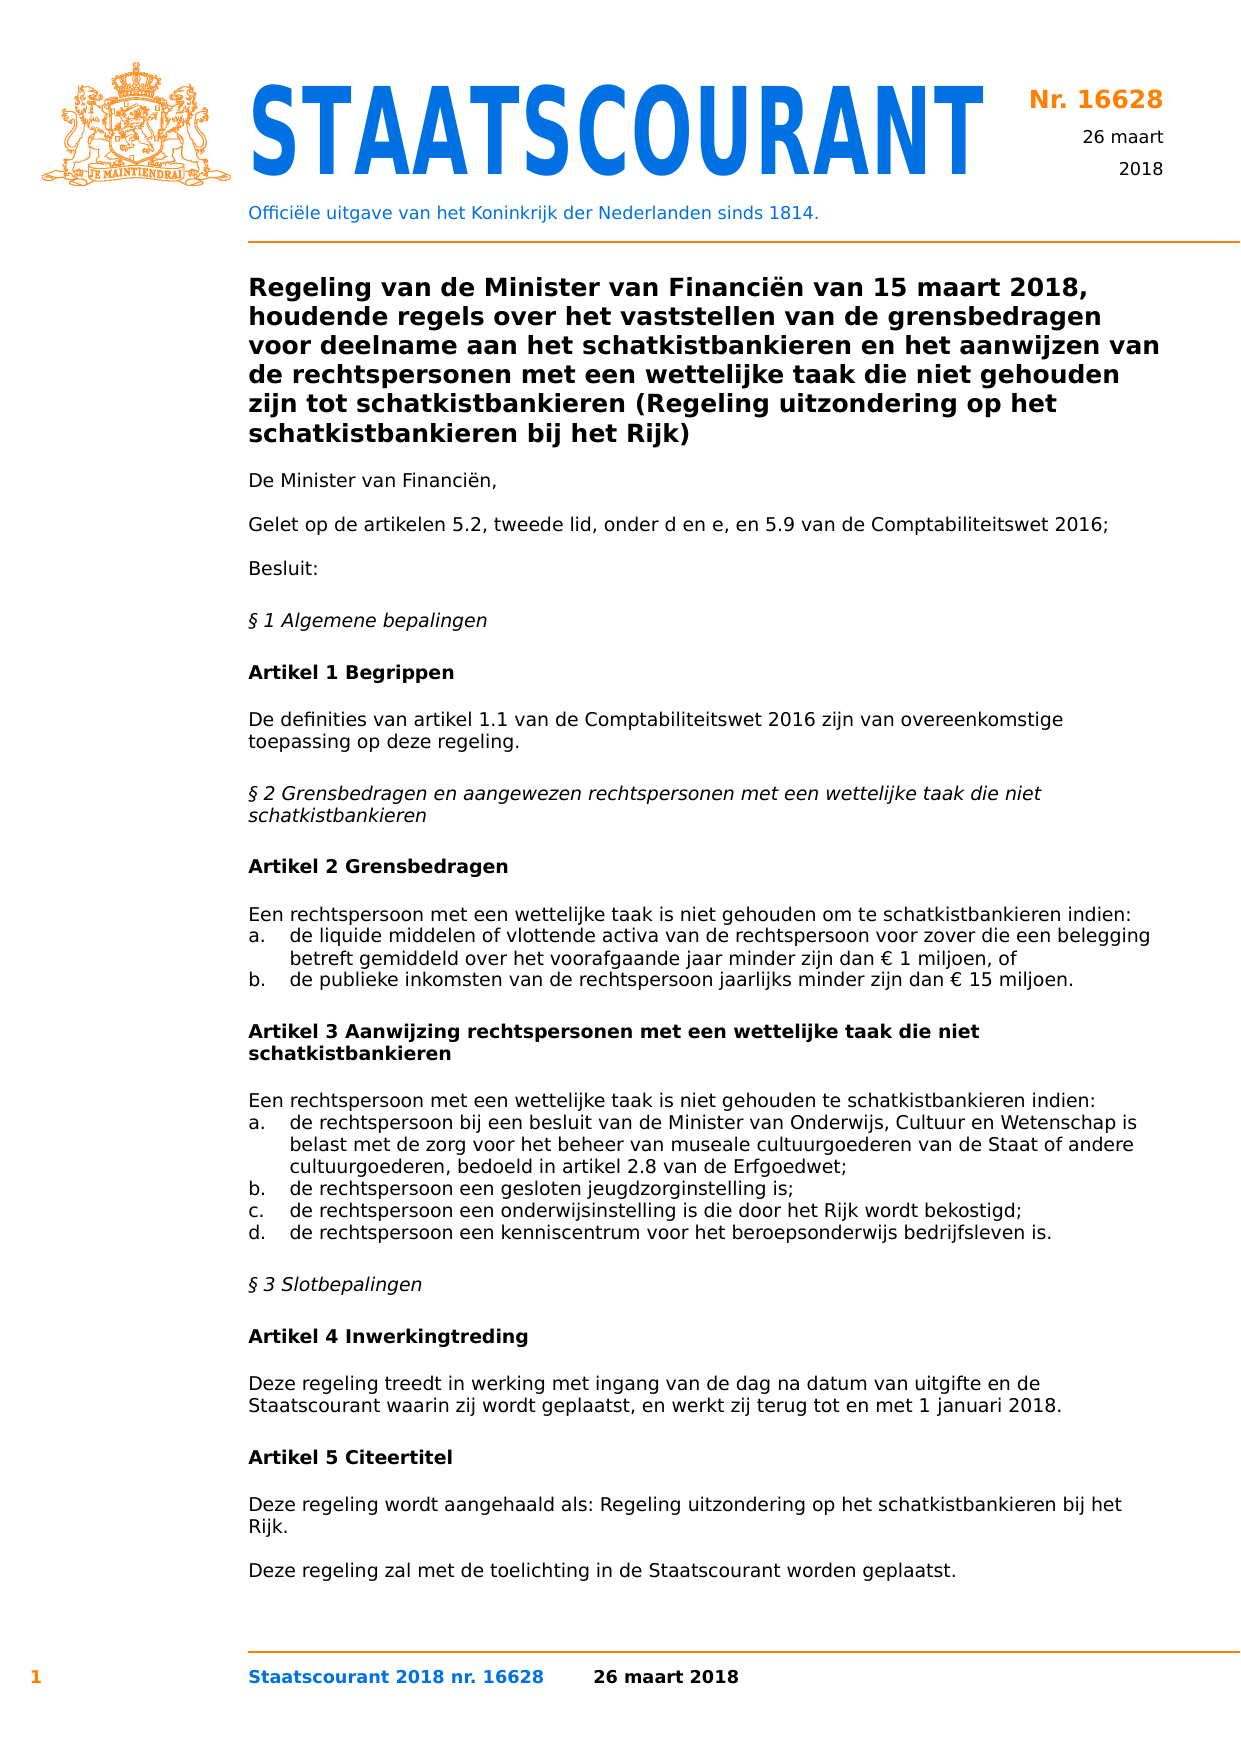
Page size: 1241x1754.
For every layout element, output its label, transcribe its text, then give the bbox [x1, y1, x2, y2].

table_header STAATSCOURANT [248, 62, 998, 203]
subtitle Regeling van de Minister van Financiën van 15 maart 2018, houdende regels over het vaststellen van de grensbedragen voor deelname aan het schatkistbankieren en het aanwijzen van de rechtspersonen met een wettelijke taak die niet gehouden zijn tot schatkistbankieren (Regeling uitzondering op het schatkistbankieren bij het Rijk) [248, 273, 1163, 448]
text a. de liquide middelen of vlottende activa van de rechtspersoon voor zover die een belegging betreft gemiddeld over het voorafgaande jaar minder zijn dan € 1 miljoen, of [248, 925, 1163, 969]
text d. de rechtspersoon een kenniscentrum voor het beroepsonderwijs bedrijfsleven is. [248, 1222, 1163, 1244]
table_header Nr. 16628 [998, 62, 1240, 121]
text b. de rechtspersoon een gesloten jeugdzorginstelling is; [248, 1178, 1163, 1200]
text Een rechtspersoon met een wettelijke taak is niet gehouden te schatkistbankieren indien: [248, 1090, 1163, 1112]
table_cell 2018 [998, 153, 1240, 203]
text Deze regeling treedt in werking met ingang van de dag na datum van uitgifte en de Staatscourant waarin zij wordt geplaatst, en werkt zij terug tot en met 1 januari 2018. [248, 1373, 1163, 1417]
picture [41, 62, 231, 186]
subtitle Artikel 4 Inwerkingtreding [248, 1326, 1163, 1348]
subtitle Artikel 3 Aanwijzing rechtspersonen met een wettelijke taak die niet schatkistbankieren [248, 1021, 1163, 1065]
subtitle § 1 Algemene bepalingen [248, 609, 1163, 632]
table_cell Officiële uitgave van het Koninkrijk der Nederlanden sinds 1814. [248, 203, 1240, 241]
text c. de rechtspersoon een onderwijsinstelling is die door het Rijk wordt bekostigd; [248, 1200, 1163, 1222]
text Besluit: [248, 558, 1163, 579]
text De Minister van Financiën, [248, 470, 1163, 492]
text Deze regeling zal met de toelichting in de Staatscourant worden geplaatst. [248, 1560, 1163, 1582]
text b. de publieke inkomsten van de rechtspersoon jaarlijks minder zijn dan € 15 miljoen. [248, 969, 1163, 991]
subtitle Artikel 2 Grensbedragen [248, 856, 1163, 878]
subtitle § 3 Slotbepalingen [248, 1274, 1163, 1296]
table_header [25, 62, 248, 241]
subtitle § 2 Grensbedragen en aangewezen rechtspersonen met een wettelijke taak die niet schatkistbankieren [248, 782, 1163, 826]
text Gelet op de artikelen 5.2, tweede lid, onder d en e, en 5.9 van de Comptabiliteitswet 2016; [248, 514, 1163, 536]
text De definities van artikel 1.1 van de Comptabiliteitswet 2016 zijn van overeenkomstige toepassing op deze regeling. [248, 708, 1163, 752]
text Deze regeling wordt aangehaald als: Regeling uitzondering op het schatkistbankieren bij het Rijk. [248, 1494, 1163, 1538]
text Een rechtspersoon met een wettelijke taak is niet gehouden om te schatkistbankieren indien: [248, 903, 1163, 925]
subtitle Artikel 5 Citeertitel [248, 1447, 1163, 1469]
text a. de rechtspersoon bij een besluit van de Minister van Onderwijs, Cultuur en Wetenschap is belast met de zorg voor het beheer van museale cultuurgoederen van de Staat of andere cultuurgoederen, bedoeld in artikel 2.8 van de Erfgoedwet; [248, 1112, 1163, 1178]
table_cell 26 maart [998, 121, 1240, 153]
subtitle Artikel 1 Begrippen [248, 662, 1163, 683]
